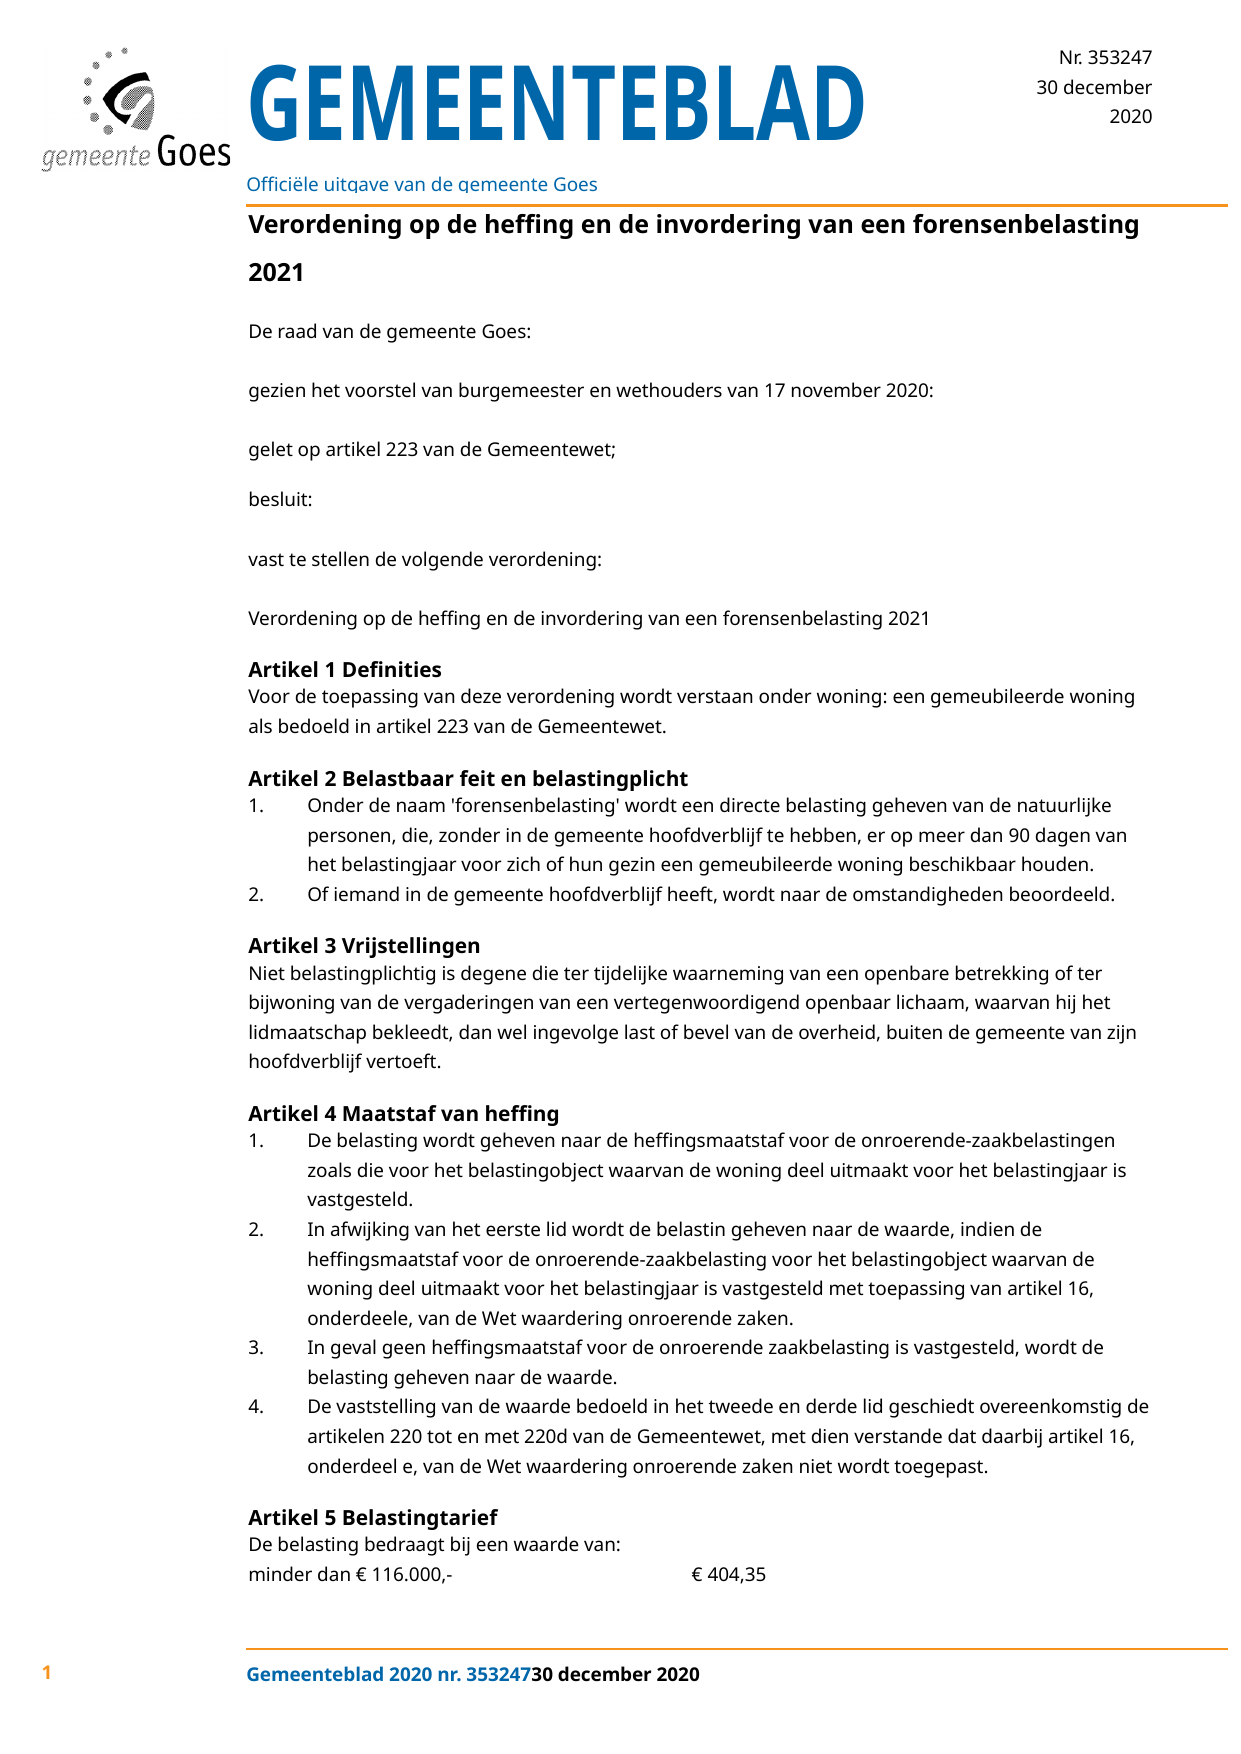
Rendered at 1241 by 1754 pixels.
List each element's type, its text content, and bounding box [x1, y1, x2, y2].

text vast te stellen de volgende verordening: [248, 546, 1152, 571]
table_header € 404,35 [691, 1561, 1152, 1587]
list De vaststelling van de waarde bedoeld in het tweede en derde lid geschiedt overeenkomstig de artikelen 220 tot en met 220d van de Gemeentewet, met dien verstande dat daarbij artikel 16, onderdeel e, van de Wet waardering onroerende zaken niet wordt toegepast. [248, 1394, 1152, 1478]
text Verordening op de heffing en de invordering van een forensenbelasting 2021 [248, 207, 1152, 288]
text Niet belastingplichtig is degene die ter tijdelijke waarneming van een openbare betrekking of ter bijwoning van de vergaderingen van een vertegenwoordigend openbaar lichaam, waarvan hij het lidmaatschap bekleedt, dan wel ingevolge last of bevel van de overheid, buiten de gemeente van zijn hoofdverblijf vertoeft. [248, 960, 1152, 1074]
text Artikel 1 Definities [248, 655, 1152, 684]
picture [41, 47, 231, 172]
list De belasting wordt geheven naar de heffingsmaatstaf voor de onroerende-zaakbelastingen zoals die voor het belastingobject waarvan de woning deel uitmaakt voor het belastingjaar is vastgesteld. [248, 1127, 1152, 1212]
table_header [499, 1561, 691, 1587]
text Artikel 4 Maatstaf van heffing [248, 1099, 1152, 1127]
text gelet op artikel 223 van de Gemeentewet; [248, 436, 1152, 462]
text De raad van de gemeente Goes: [248, 318, 1152, 344]
text Voor de toepassing van deze verordening wordt verstaan onder woning: een gemeubileerde woning als bedoeld in artikel 223 van de Gemeentewet. [248, 684, 1152, 739]
text Verordening op de heffing en de invordering van een forensenbelasting 2021 [248, 605, 1152, 631]
text Artikel 5 Belastingtarief [248, 1503, 1152, 1532]
list Of iemand in de gemeente hoofdverblijf heeft, wordt naar de omstandigheden beoordeeld. [248, 881, 1152, 907]
text De belasting bedraagt bij een waarde van: [248, 1532, 1152, 1557]
list In geval geen heffingsmaatstaf voor de onroerende zaakbelasting is vastgesteld, wordt de belasting geheven naar de waarde. [248, 1334, 1152, 1390]
text gezien het voorstel van burgemeester en wethouders van 17 november 2020: [248, 377, 1152, 403]
list In afwijking van het eerste lid wordt de belastin geheven naar de waarde, indien de heffingsmaatstaf voor de onroerende-zaakbelasting voor het belastingobject waarvan de woning deel uitmaakt voor het belastingjaar is vastgesteld met toepassing van artikel 16, onderdeele, van de Wet waardering onroerende zaken. [248, 1216, 1152, 1331]
text Artikel 3 Vrijstellingen [248, 931, 1152, 960]
list Onder de naam 'forensenbelasting' wordt een directe belasting geheven van de natuurlijke personen, die, zonder in de gemeente hoofdverblijf te hebben, er op meer dan 90 dagen van het belastingjaar voor zich of hun gezin een gemeubileerde woning beschikbaar houden. [248, 792, 1152, 877]
table_header minder dan € 116.000,- [248, 1561, 499, 1587]
text besluit: [248, 487, 1152, 512]
text Artikel 2 Belastbaar feit en belastingplicht [248, 764, 1152, 792]
